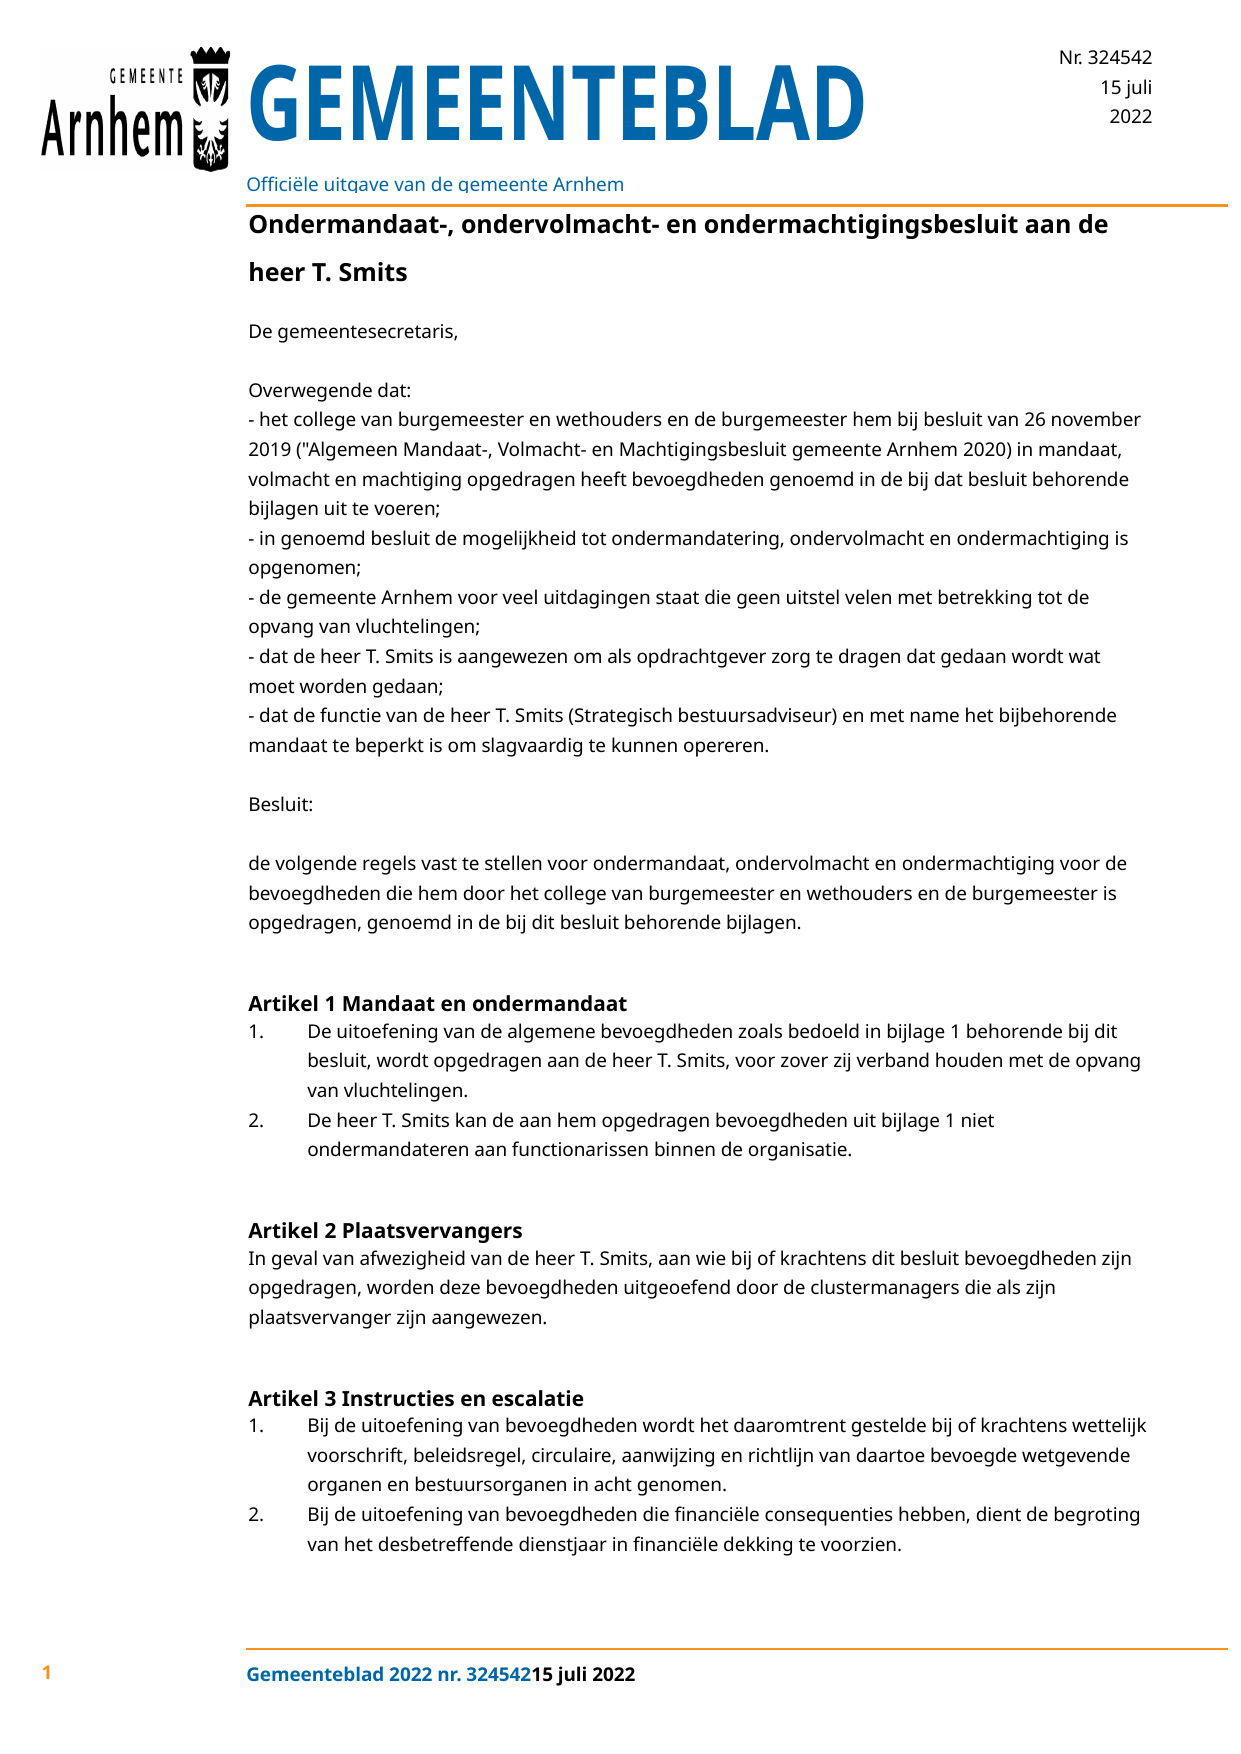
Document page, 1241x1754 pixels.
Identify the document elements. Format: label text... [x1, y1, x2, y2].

list De uitoefening van de algemene bevoegdheden zoals bedoeld in bijlage 1 behorende bij dit besluit, wordt opgedragen aan de heer T. Smits, voor zover zij verband houden met de opvang van vluchtelingen. [248, 1018, 1152, 1103]
list Bij de uitoefening van bevoegdheden die financiële consequenties hebben, dient de begroting van het desbetreffende dienstjaar in financiële dekking te voorzien. [248, 1501, 1152, 1556]
picture [41, 47, 231, 172]
text De gemeentesecretaris, [248, 318, 1152, 344]
text - de gemeente Arnhem voor veel uitdagingen staat die geen uitstel velen met betrekking tot de opvang van vluchtelingen; [248, 584, 1152, 639]
text In geval van afwezigheid van de heer T. Smits, aan wie bij of krachtens dit besluit bevoegdheden zijn opgedragen, worden deze bevoegdheden uitgeoefend door de clustermanagers die als zijn plaatsvervanger zijn aangewezen. [248, 1245, 1152, 1330]
text Overwegende dat: [248, 377, 1152, 403]
text Ondermandaat-, ondervolmacht- en ondermachtigingsbesluit aan de heer T. Smits [248, 207, 1152, 288]
text Artikel 2 Plaatsvervangers [248, 1216, 1152, 1245]
list Bij de uitoefening van bevoegdheden wordt het daaromtrent gestelde bij of krachtens wettelijk voorschrift, beleidsregel, circulaire, aanwijzing en richtlijn van daartoe bevoegde wetgevende organen en bestuursorganen in acht genomen. [248, 1412, 1152, 1497]
text - dat de functie van de heer T. Smits (Strategisch bestuursadviseur) en met name het bijbehorende mandaat te beperkt is om slagvaardig te kunnen opereren. [248, 702, 1152, 758]
text - dat de heer T. Smits is aangewezen om als opdrachtgever zorg te dragen dat gedaan wordt wat moet worden gedaan; [248, 643, 1152, 699]
text Artikel 3 Instructies en escalatie [248, 1384, 1152, 1412]
text de volgende regels vast te stellen voor ondermandaat, ondervolmacht en ondermachtiging voor de bevoegdheden die hem door het college van burgemeester en wethouders en de burgemeester is opgedragen, genoemd in de bij dit besluit behorende bijlagen. [248, 850, 1152, 935]
text Artikel 1 Mandaat en ondermandaat [248, 989, 1152, 1018]
text - het college van burgemeester en wethouders en de burgemeester hem bij besluit van 26 november 2019 ("Algemeen Mandaat-, Volmacht- en Machtigingsbesluit gemeente Arnhem 2020) in mandaat, volmacht en machtiging opgedragen heeft bevoegdheden genoemd in de bij dat besluit behorende bijlagen uit te voeren; [248, 407, 1152, 521]
list De heer T. Smits kan de aan hem opgedragen bevoegdheden uit bijlage 1 niet ondermandateren aan functionarissen binnen de organisatie. [248, 1107, 1152, 1162]
text - in genoemd besluit de mogelijkheid tot ondermandatering, ondervolmacht en ondermachtiging is opgenomen; [248, 525, 1152, 580]
text Besluit: [248, 791, 1152, 817]
